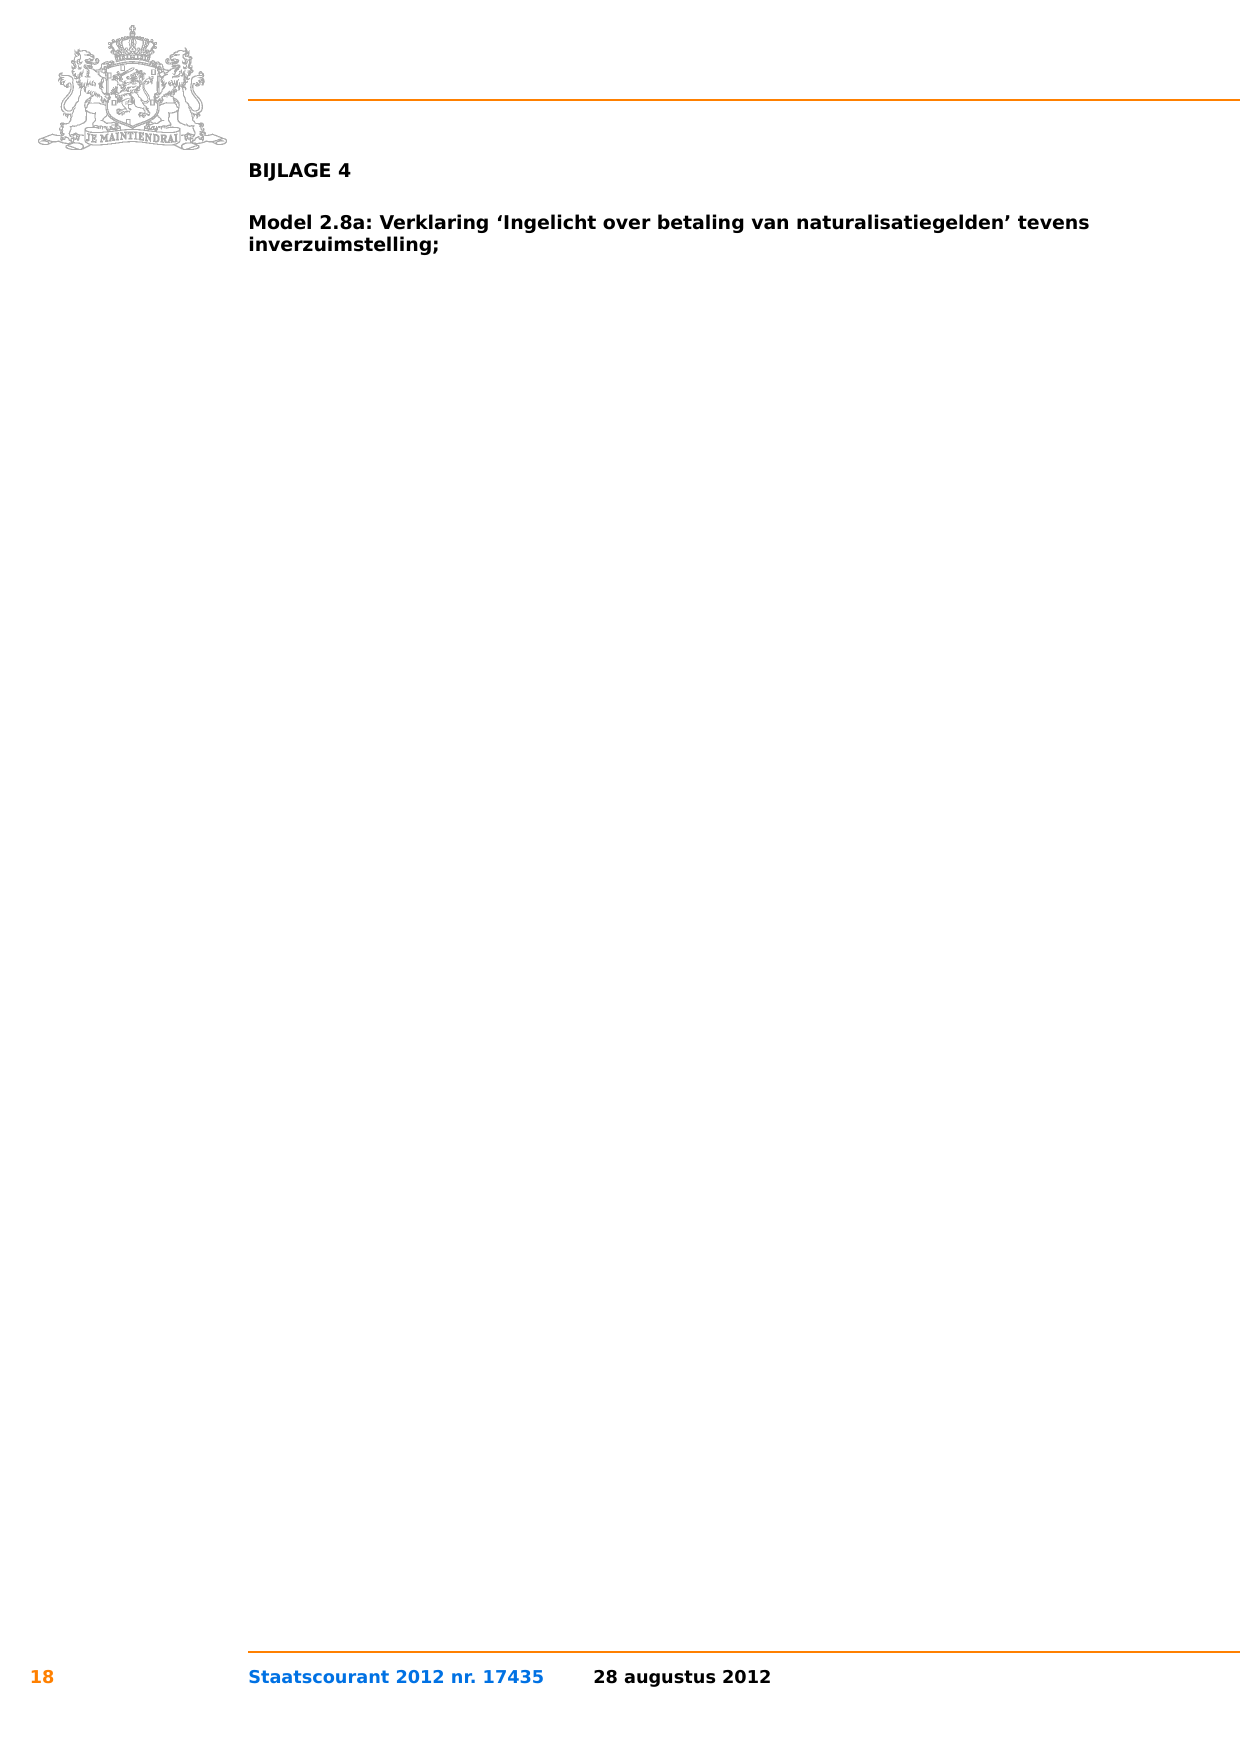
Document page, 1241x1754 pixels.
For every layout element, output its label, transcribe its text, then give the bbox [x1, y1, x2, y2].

subtitle BIJLAGE 4 [248, 160, 1163, 182]
subtitle Model 2.8a: Verklaring ‘Ingelicht over betaling van naturalisatiegelden’ tevens inverzuimstelling; [248, 212, 1163, 256]
picture [38, 25, 227, 150]
